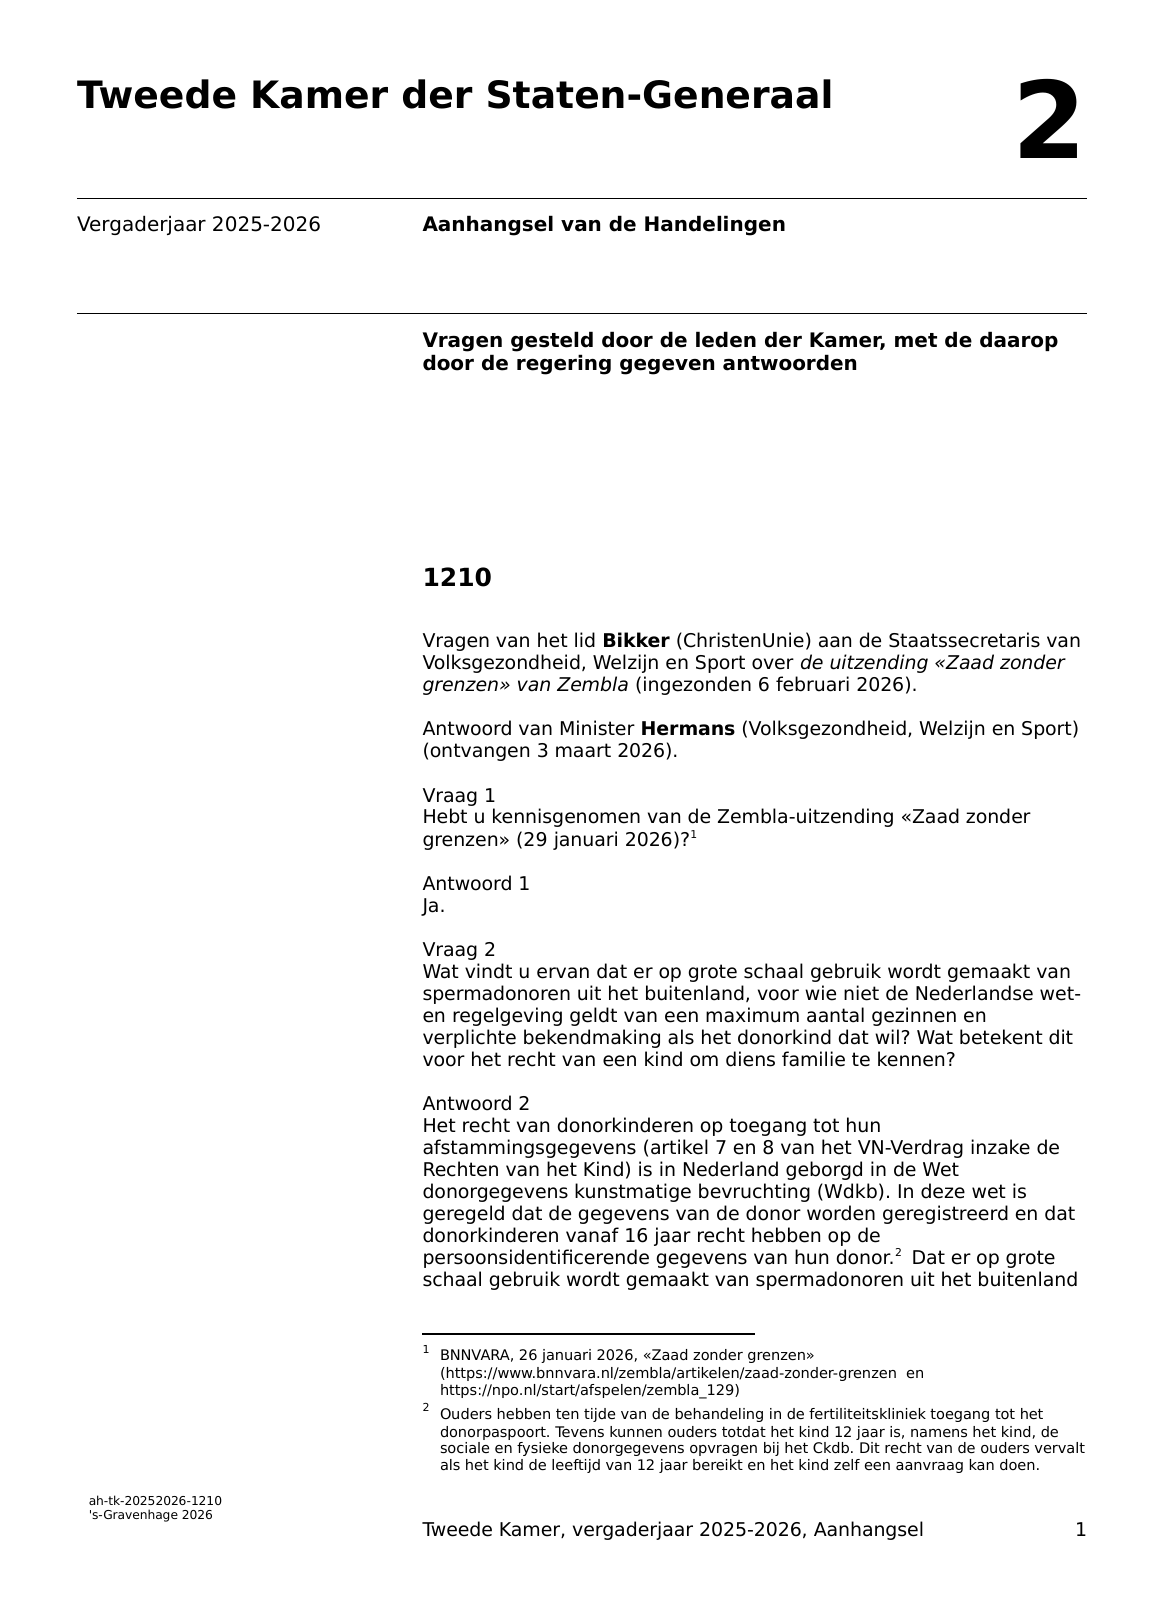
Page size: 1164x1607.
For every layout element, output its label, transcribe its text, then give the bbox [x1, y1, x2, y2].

text 's-Gravenhage 2026 [88, 1508, 323, 1522]
text Antwoord 2 [422, 1093, 1087, 1115]
text Ouders hebben ten tijde van de behandeling in de fertiliteitskliniek toegang tot het donorpaspoort. Tevens kunnen ouders totdat het kind 12 jaar is, namens het kind, de sociale en fysieke donorgegevens opvragen bij het Ckdb. Dit recht van de ouders vervalt als het kind de leeftijd van 12 jaar bereikt en het kind zelf een aanvraag kan doen. [422, 1402, 1087, 1474]
table_cell Aanhangsel van de Handelingen [422, 199, 1087, 313]
text Wat vindt u ervan dat er op grote schaal gebruik wordt gemaakt van spermadonoren uit het buitenland, voor wie niet de Nederlandse wet- en regelgeving geldt van een maximum aantal gezinnen en verplichte bekendmaking als het donorkind dat wil? Wat betekent dit voor het recht van een kind om diens familie te kennen? [422, 961, 1087, 1071]
text BNNVARA, 26 januari 2026, «Zaad zonder grenzen» (https://www.bnnvara.nl/zembla/artikelen/zaad-zonder-grenzen en https://npo.nl/start/afspelen/zembla_129) [422, 1343, 1087, 1399]
text Vragen van het lid Bikker (ChristenUnie) aan de Staatssecretaris van Volksgezondheid, Welzijn en Sport over de uitzending «Zaad zonder grenzen» van Zembla (ingezonden 6 februari 2026). [422, 630, 1087, 696]
text 1210 [422, 563, 1087, 592]
text Het recht van donorkinderen op toegang tot hun afstammingsgegevens (artikel 7 en 8 van het VN-Verdrag inzake de Rechten van het Kind) is in Nederland geborgd in de Wet donorgegevens kunstmatige bevruchting (Wdkb). In deze wet is geregeld dat de gegevens van de donor worden geregistreerd en dat donorkinderen vanaf 16 jaar recht hebben op de persoonsidentificerende gegevens van hun donor. Dat er op grote schaal gebruik wordt gemaakt van spermadonoren uit het buitenland [422, 1115, 1087, 1291]
table_cell Vragen gesteld door de leden der Kamer, met de daarop door de regering gegeven antwoorden [422, 314, 1087, 375]
table_header 2 [886, 59, 1087, 198]
table_cell [77, 314, 422, 375]
text Ja. [422, 894, 1087, 917]
text Vraag 2 [422, 939, 1087, 961]
text Hebt u kennisgenomen van de Zembla-uitzending «Zaad zonder grenzen» (29 januari 2026)? [422, 806, 1087, 850]
table_cell Vergaderjaar 2025-2026 [77, 199, 422, 313]
text ah-tk-20252026-1210 [88, 1494, 323, 1508]
text Vraag 1 [422, 784, 1087, 806]
text Antwoord 1 [422, 873, 1087, 894]
text Antwoord van Minister Hermans (Volksgezondheid, Welzijn en Sport) (ontvangen 3 maart 2026). [422, 718, 1087, 762]
table_header Tweede Kamer der Staten-Generaal [77, 59, 886, 198]
